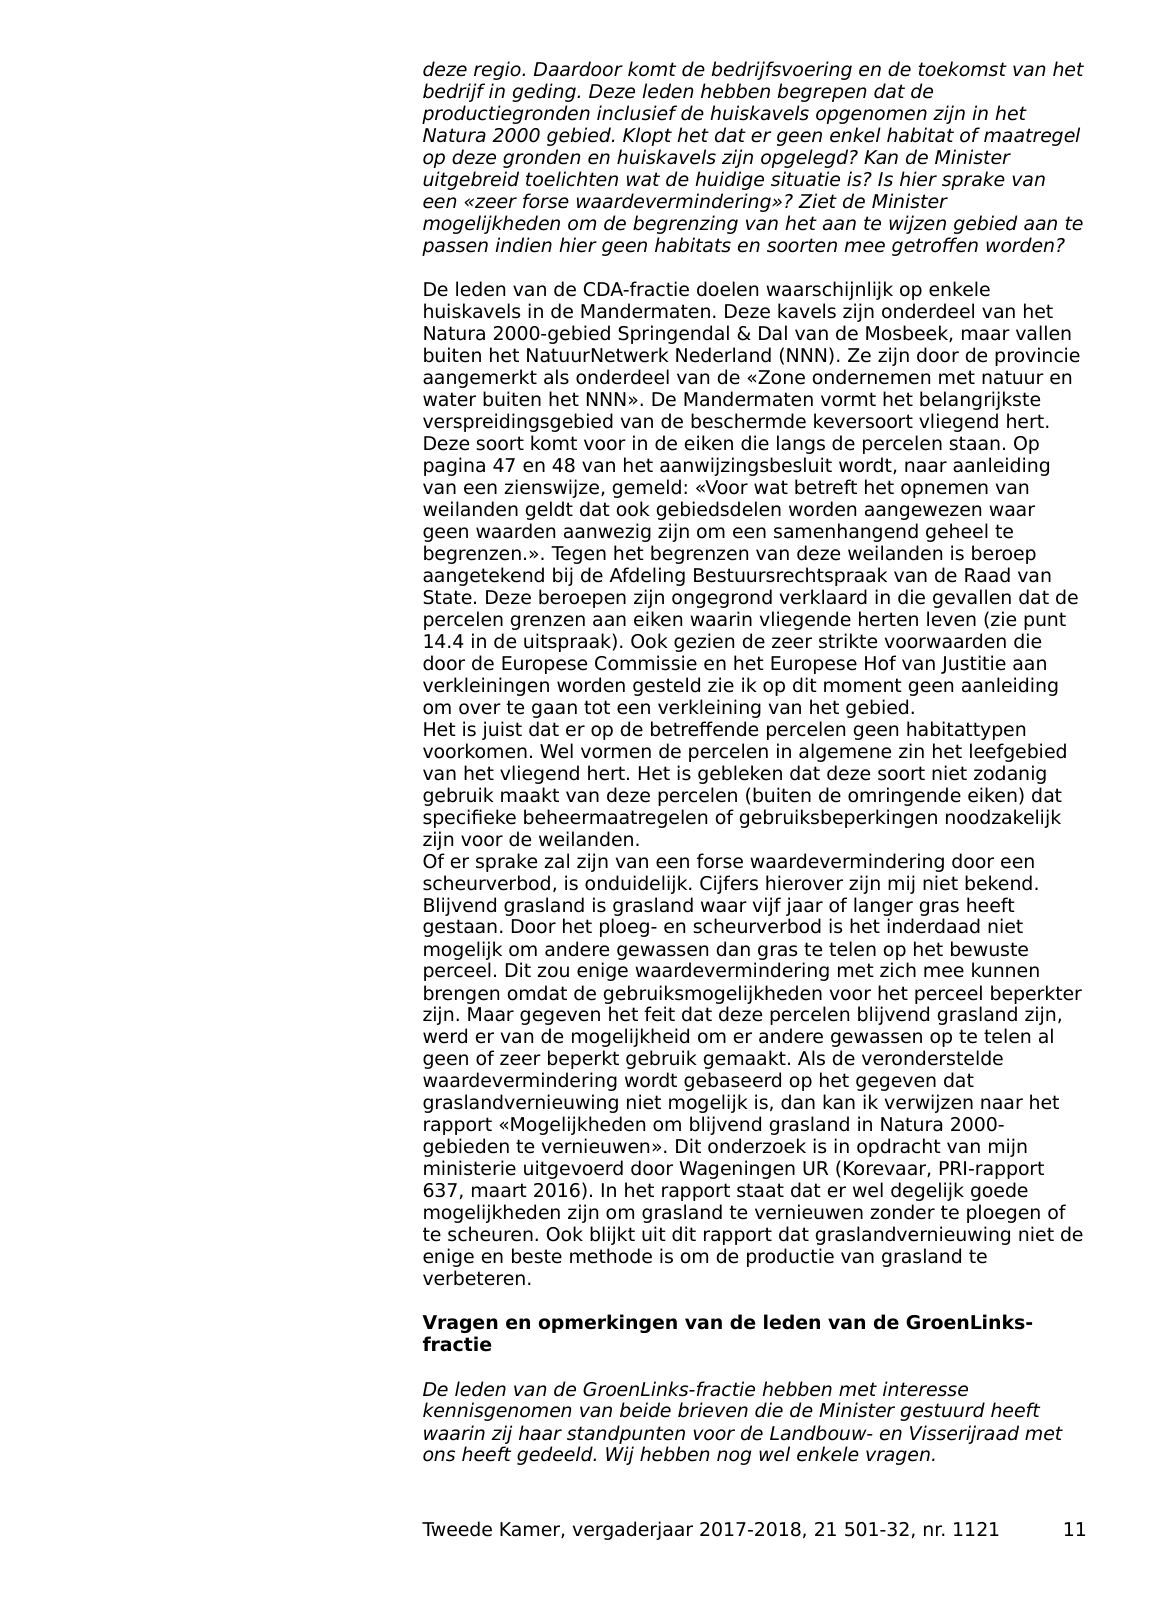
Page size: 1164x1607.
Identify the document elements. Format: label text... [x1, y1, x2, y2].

text De leden van de GroenLinks-fractie hebben met interesse kennisgenomen van beide brieven die de Minister gestuurd heeft waarin zij haar standpunten voor de Landbouw- en Visserijraad met ons heeft gedeeld. Wij hebben nog wel enkele vragen. [422, 1378, 1087, 1466]
text deze regio. Daardoor komt de bedrijfsvoering en de toekomst van het bedrijf in geding. Deze leden hebben begrepen dat de productiegronden inclusief de huiskavels opgenomen zijn in het Natura 2000 gebied. Klopt het dat er geen enkel habitat of maatregel op deze gronden en huiskavels zijn opgelegd? Kan de Minister uitgebreid toelichten wat de huidige situatie is? Is hier sprake van een «zeer forse waardevermindering»? Ziet de Minister mogelijkheden om de begrenzing van het aan te wijzen gebied aan te passen indien hier geen habitats en soorten mee getroffen worden? [422, 59, 1087, 257]
text Of er sprake zal zijn van een forse waardevermindering door een scheurverbod, is onduidelijk. Cijfers hierover zijn mij niet bekend. Blijvend grasland is grasland waar vijf jaar of langer gras heeft gestaan. Door het ploeg- en scheurverbod is het inderdaad niet mogelijk om andere gewassen dan gras te telen op het bewuste perceel. Dit zou enige waardevermindering met zich mee kunnen brengen omdat de gebruiksmogelijkheden voor het perceel beperkter zijn. Maar gegeven het feit dat deze percelen blijvend grasland zijn, werd er van de mogelijkheid om er andere gewassen op te telen al geen of zeer beperkt gebruik gemaakt. Als de veronderstelde waardevermindering wordt gebaseerd op het gegeven dat graslandvernieuwing niet mogelijk is, dan kan ik verwijzen naar het rapport «Mogelijkheden om blijvend grasland in Natura 2000-gebieden te vernieuwen». Dit onderzoek is in opdracht van mijn ministerie uitgevoerd door Wageningen UR (Korevaar, PRI-rapport 637, maart 2016). In het rapport staat dat er wel degelijk goede mogelijkheden zijn om grasland te vernieuwen zonder te ploegen of te scheuren. Ook blijkt uit dit rapport dat graslandvernieuwing niet de enige en beste methode is om de productie van grasland te verbeteren. [422, 851, 1087, 1290]
subtitle Vragen en opmerkingen van de leden van de GroenLinks-fractie [422, 1312, 1087, 1356]
text Het is juist dat er op de betreffende percelen geen habitattypen voorkomen. Wel vormen de percelen in algemene zin het leefgebied van het vliegend hert. Het is gebleken dat deze soort niet zodanig gebruik maakt van deze percelen (buiten de omringende eiken) dat specifieke beheermaatregelen of gebruiksbeperkingen noodzakelijk zijn voor de weilanden. [422, 719, 1087, 851]
text De leden van de CDA-fractie doelen waarschijnlijk op enkele huiskavels in de Mandermaten. Deze kavels zijn onderdeel van het Natura 2000-gebied Springendal & Dal van de Mosbeek, maar vallen buiten het NatuurNetwerk Nederland (NNN). Ze zijn door de provincie aangemerkt als onderdeel van de «Zone ondernemen met natuur en water buiten het NNN». De Mandermaten vormt het belangrijkste verspreidingsgebied van de beschermde keversoort vliegend hert. Deze soort komt voor in de eiken die langs de percelen staan. Op pagina 47 en 48 van het aanwijzingsbesluit wordt, naar aanleiding van een zienswijze, gemeld: «Voor wat betreft het opnemen van weilanden geldt dat ook gebiedsdelen worden aangewezen waar geen waarden aanwezig zijn om een samenhangend geheel te begrenzen.». Tegen het begrenzen van deze weilanden is beroep aangetekend bij de Afdeling Bestuursrechtspraak van de Raad van State. Deze beroepen zijn ongegrond verklaard in die gevallen dat de percelen grenzen aan eiken waarin vliegende herten leven (zie punt 14.4 in de uitspraak). Ook gezien de zeer strikte voorwaarden die door de Europese Commissie en het Europese Hof van Justitie aan verkleiningen worden gesteld zie ik op dit moment geen aanleiding om over te gaan tot een verkleining van het gebied. [422, 279, 1087, 719]
